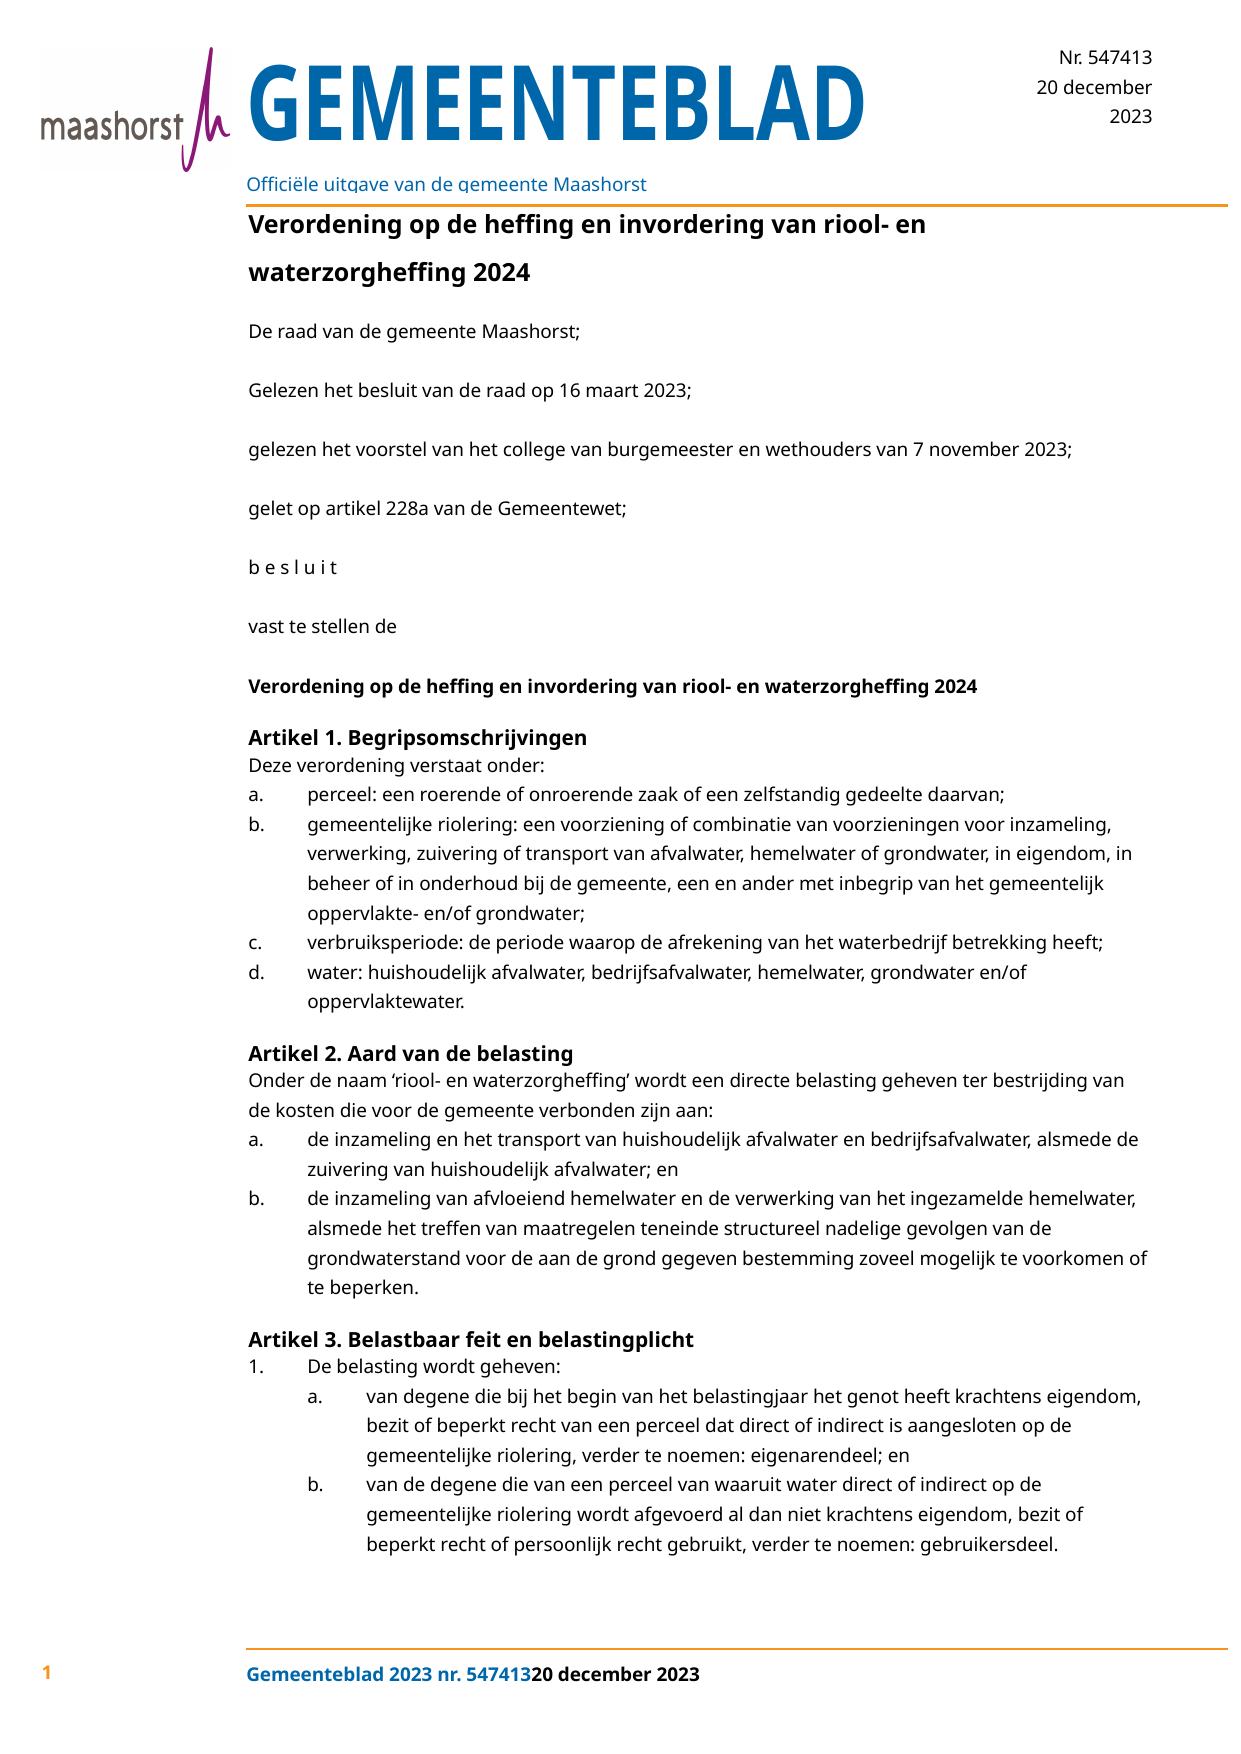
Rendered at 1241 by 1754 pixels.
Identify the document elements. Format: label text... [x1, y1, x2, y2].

text Gelezen het besluit van de raad op 16 maart 2023; [248, 377, 1152, 403]
list van de degene die van een perceel van waaruit water direct of indirect op de gemeentelijke riolering wordt afgevoerd al dan niet krachtens eigendom, bezit of beperkt recht of persoonlijk recht gebruikt, verder te noemen: gebruikersdeel. [307, 1472, 1152, 1556]
list perceel: een roerende of onroerende zaak of een zelfstandig gedeelte daarvan; [248, 781, 1152, 807]
text vast te stellen de [248, 614, 1152, 639]
list De belasting wordt geheven: [248, 1353, 1152, 1379]
list gemeentelijke riolering: een voorziening of combinatie van voorzieningen voor inzameling, verwerking, zuivering of transport van afvalwater, hemelwater of grondwater, in eigendom, in beheer of in onderhoud bij de gemeente, een en ander met inbegrip van het gemeentelijk oppervlakte- en/of grondwater; [248, 811, 1152, 925]
text Artikel 2. Aard van de belasting [248, 1039, 1152, 1067]
list van degene die bij het begin van het belastingjaar het genot heeft krachtens eigendom, bezit of beperkt recht van een perceel dat direct of indirect is aangesloten op de gemeentelijke riolering, verder te noemen: eigenarendeel; en [307, 1383, 1152, 1468]
text Verordening op de heffing en invordering van riool- en waterzorgheffing 2024 [248, 207, 1152, 288]
text De raad van de gemeente Maashorst; [248, 318, 1152, 344]
text b e s l u i t [248, 554, 1152, 580]
list de inzameling van afvloeiend hemelwater en de verwerking van het ingezamelde hemelwater, alsmede het treffen van maatregelen teneinde structureel nadelige gevolgen van de grondwaterstand voor de aan de grond gegeven bestemming zoveel mogelijk te voorkomen of te beperken. [248, 1186, 1152, 1300]
text Verordening op de heffing en invordering van riool- en waterzorgheffing 2024 [248, 673, 1152, 699]
text Artikel 3. Belastbaar feit en belastingplicht [248, 1325, 1152, 1353]
list de inzameling en het transport van huishoudelijk afvalwater en bedrijfsafvalwater, alsmede de zuivering van huishoudelijk afvalwater; en [248, 1126, 1152, 1182]
text Onder de naam ‘riool- en waterzorgheffing’ wordt een directe belasting geheven ter bestrijding van de kosten die voor de gemeente verbonden zijn aan: [248, 1067, 1152, 1123]
text Artikel 1. Begripsomschrijvingen [248, 723, 1152, 752]
text gelezen het voorstel van het college van burgemeester en wethouders van 7 november 2023; [248, 436, 1152, 462]
text gelet op artikel 228a van de Gemeentewet; [248, 495, 1152, 521]
list verbruiksperiode: de periode waarop de afrekening van het waterbedrijf betrekking heeft; [248, 929, 1152, 955]
list water: huishoudelijk afvalwater, bedrijfsafvalwater, hemelwater, grondwater en/of oppervlaktewater. [248, 959, 1152, 1014]
picture [41, 47, 231, 172]
text Deze verordening verstaat onder: [248, 752, 1152, 777]
